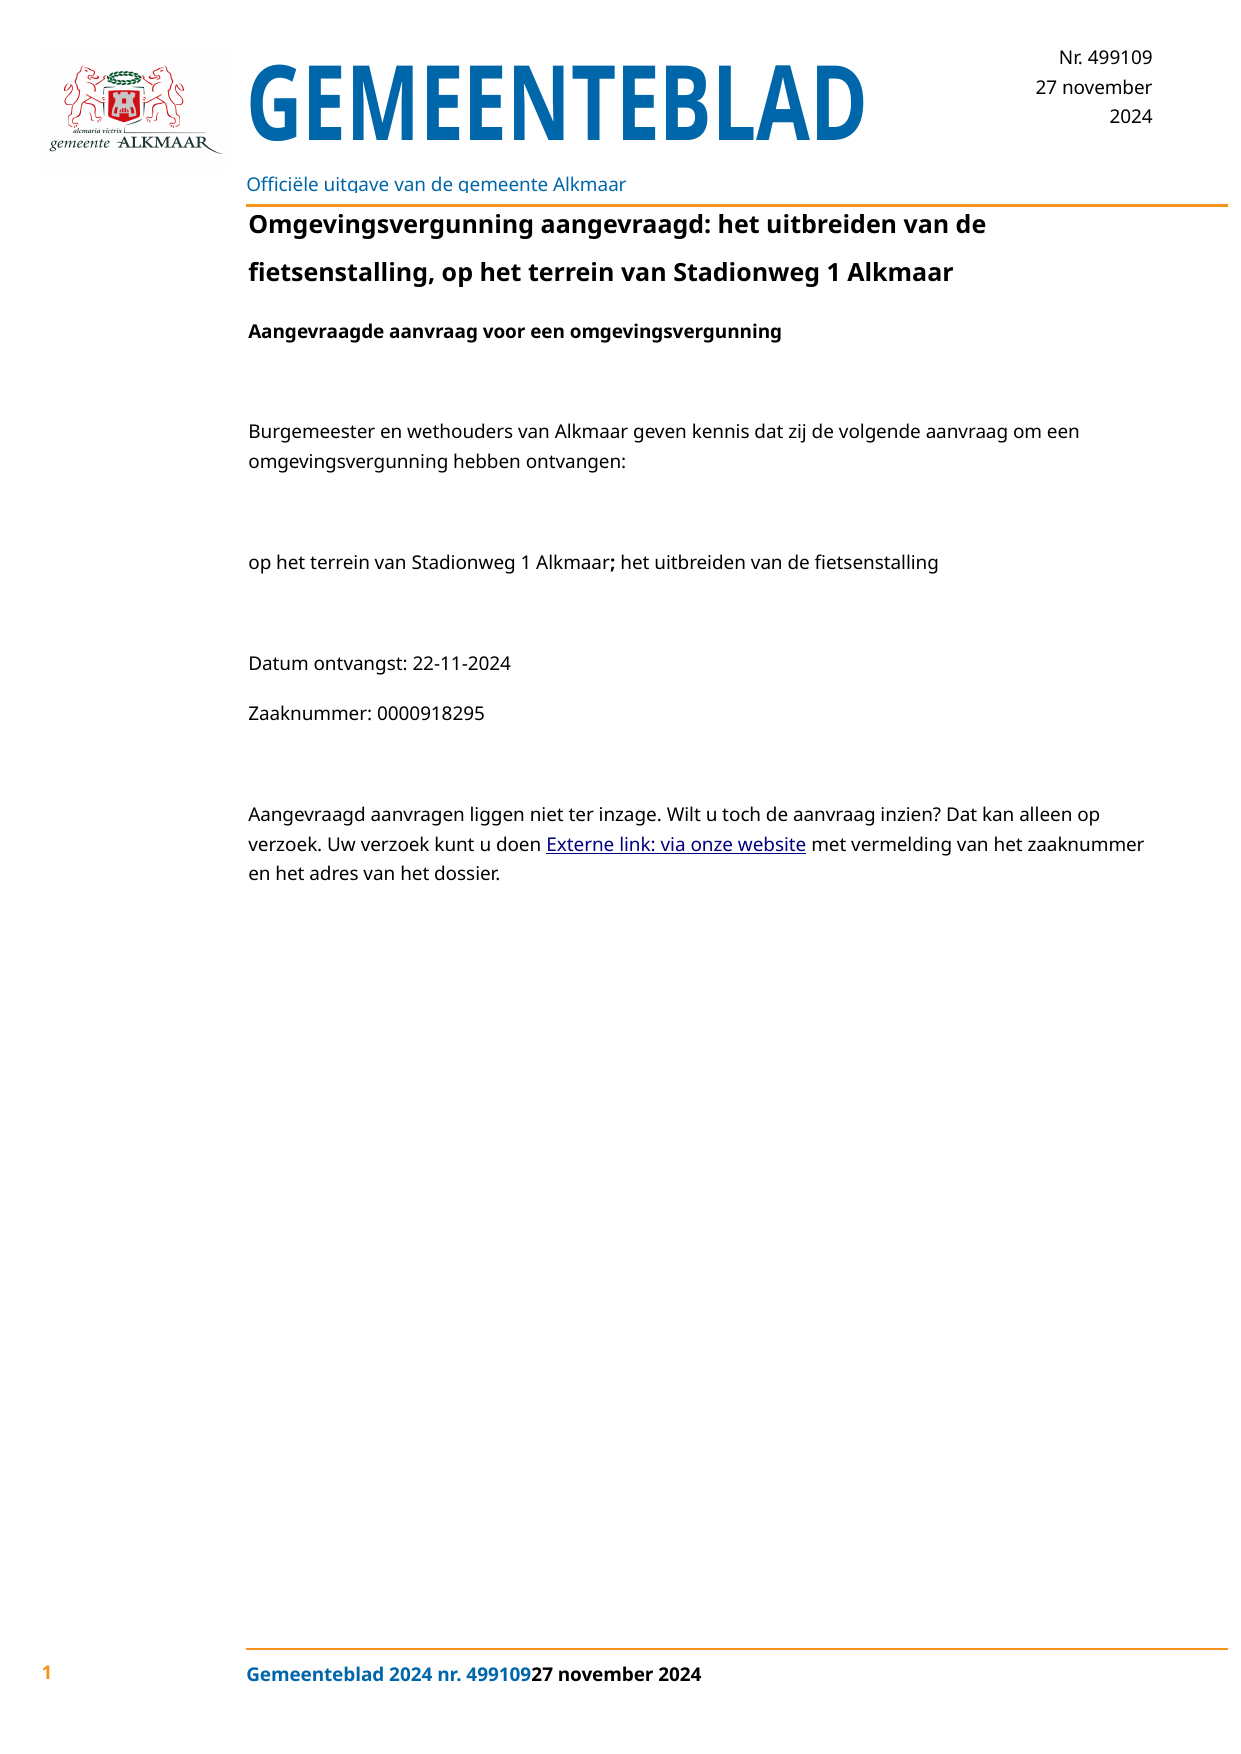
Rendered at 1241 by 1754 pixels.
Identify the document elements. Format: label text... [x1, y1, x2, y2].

text Datum ontvangst: 22-11-2024 [248, 650, 1152, 676]
text Zaaknummer: 0000918295 [248, 700, 1152, 726]
text Aangevraagd aanvragen liggen niet ter inzage. Wilt u toch de aanvraag inzien? Dat kan alleen op verzoek. Uw verzoek kunt u doen Externe link: via onze website met vermelding van het zaaknummer en het adres van het dossier. [248, 801, 1152, 886]
text op het terrein van Stadionweg 1 Alkmaar; het uitbreiden van de fietsenstalling [248, 549, 1152, 575]
text Omgevingsvergunning aangevraagd: het uitbreiden van de fietsenstalling, op het terrein van Stadionweg 1 Alkmaar [248, 207, 1152, 288]
text Burgemeester en wethouders van Alkmaar geven kennis dat zij de volgende aanvraag om een omgevingsvergunning hebben ontvangen: [248, 419, 1152, 474]
text Aangevraagde aanvraag voor een omgevingsvergunning [248, 318, 1152, 344]
picture [41, 47, 231, 172]
